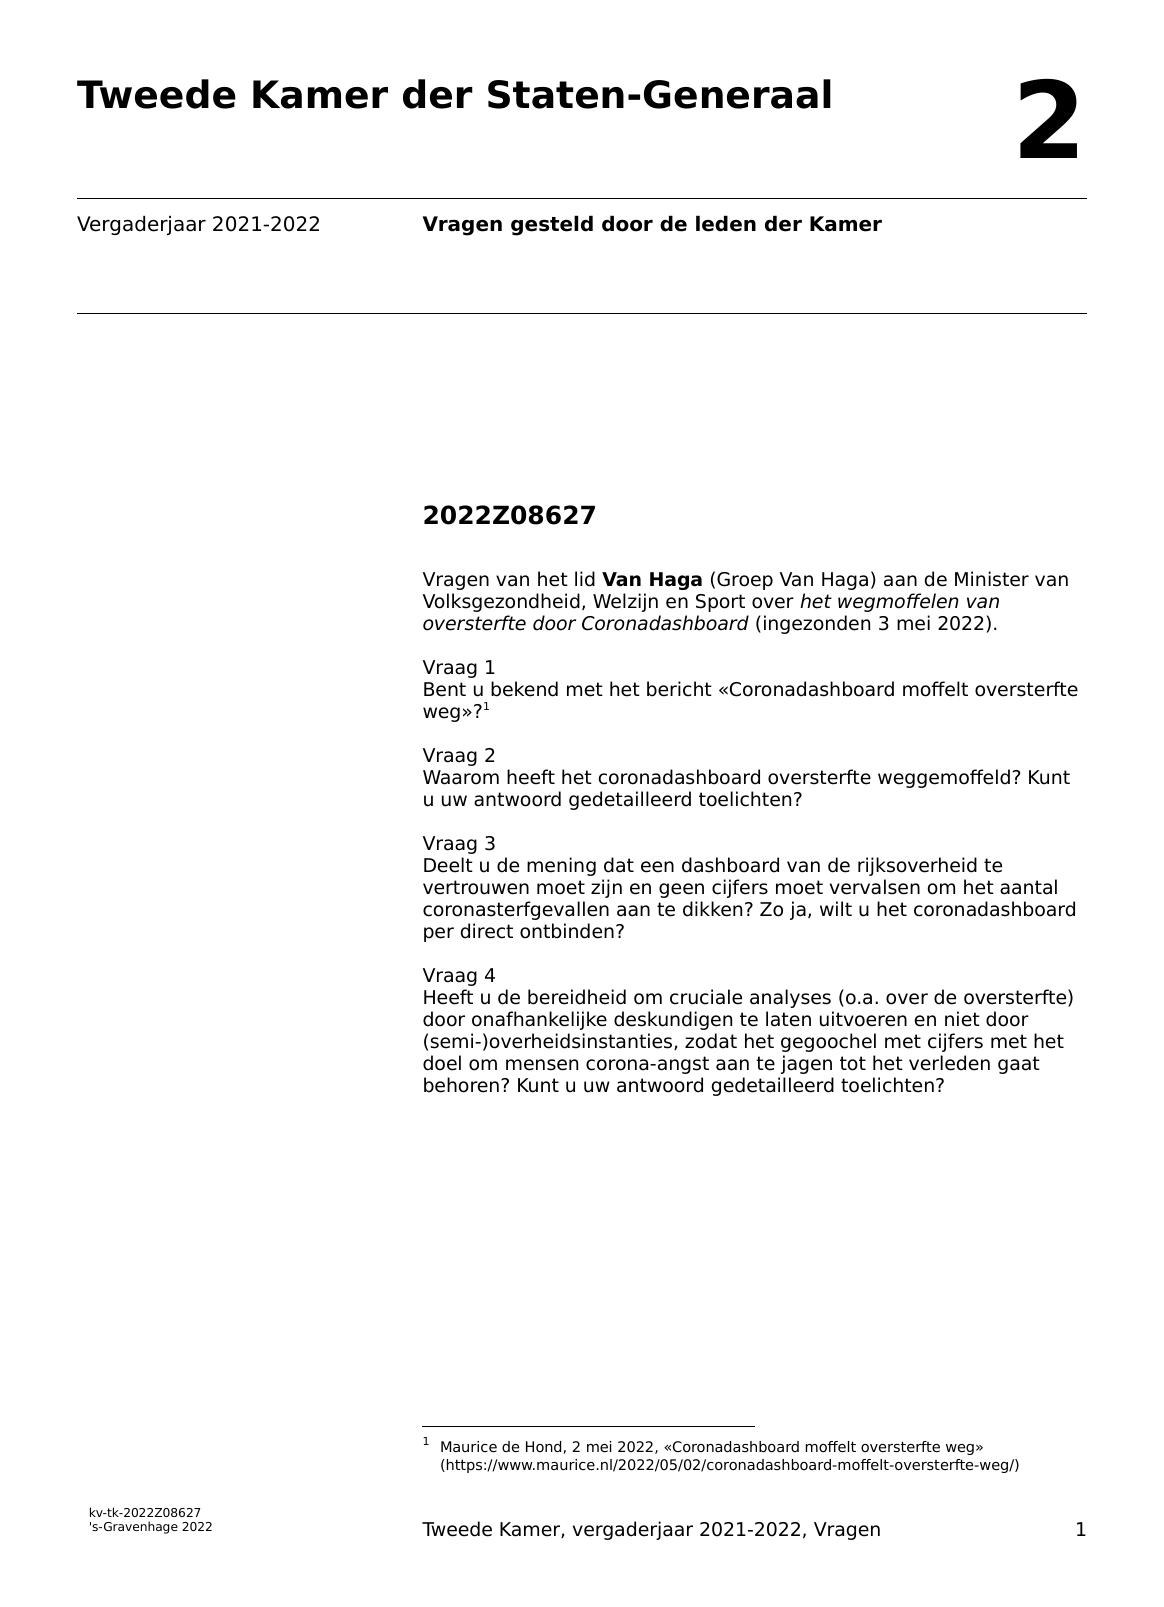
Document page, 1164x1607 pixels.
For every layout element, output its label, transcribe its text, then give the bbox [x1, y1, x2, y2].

text kv-tk-2022Z08627 [88, 1506, 323, 1520]
text Vraag 1 [422, 657, 1087, 679]
text Heeft u de bereidheid om cruciale analyses (o.a. over de oversterfte) door onafhankelijke deskundigen te laten uitvoeren en niet door (semi-)overheidsinstanties, zodat het gegoochel met cijfers met het doel om mensen corona-angst aan te jagen tot het verleden gaat behoren? Kunt u uw antwoord gedetailleerd toelichten? [422, 987, 1087, 1097]
text Waarom heeft het coronadashboard oversterfte weggemoffeld? Kunt u uw antwoord gedetailleerd toelichten? [422, 767, 1087, 811]
text Vragen van het lid Van Haga (Groep Van Haga) aan de Minister van Volksgezondheid, Welzijn en Sport over het wegmoffelen van oversterfte door Coronadashboard (ingezonden 3 mei 2022). [422, 569, 1087, 635]
text Bent u bekend met het bericht «Coronadashboard moffelt oversterfte weg»? [422, 679, 1087, 723]
table_header 2 [886, 59, 1087, 198]
text 's-Gravenhage 2022 [88, 1520, 323, 1534]
text Vraag 3 [422, 833, 1087, 855]
text Maurice de Hond, 2 mei 2022, «Coronadashboard moffelt oversterfte weg» (https://www.maurice.nl/2022/05/02/coronadashboard-moffelt-oversterfte-weg/) [422, 1435, 1087, 1474]
text 2022Z08627 [422, 501, 1087, 531]
table_header Tweede Kamer der Staten-Generaal [77, 59, 886, 198]
table_cell Vragen gesteld door de leden der Kamer [422, 199, 1087, 313]
table_cell Vergaderjaar 2021-2022 [77, 199, 422, 313]
text Deelt u de mening dat een dashboard van de rijksoverheid te vertrouwen moet zijn en geen cijfers moet vervalsen om het aantal coronasterfgevallen aan te dikken? Zo ja, wilt u het coronadashboard per direct ontbinden? [422, 855, 1087, 943]
text Vraag 4 [422, 965, 1087, 987]
text Vraag 2 [422, 745, 1087, 767]
